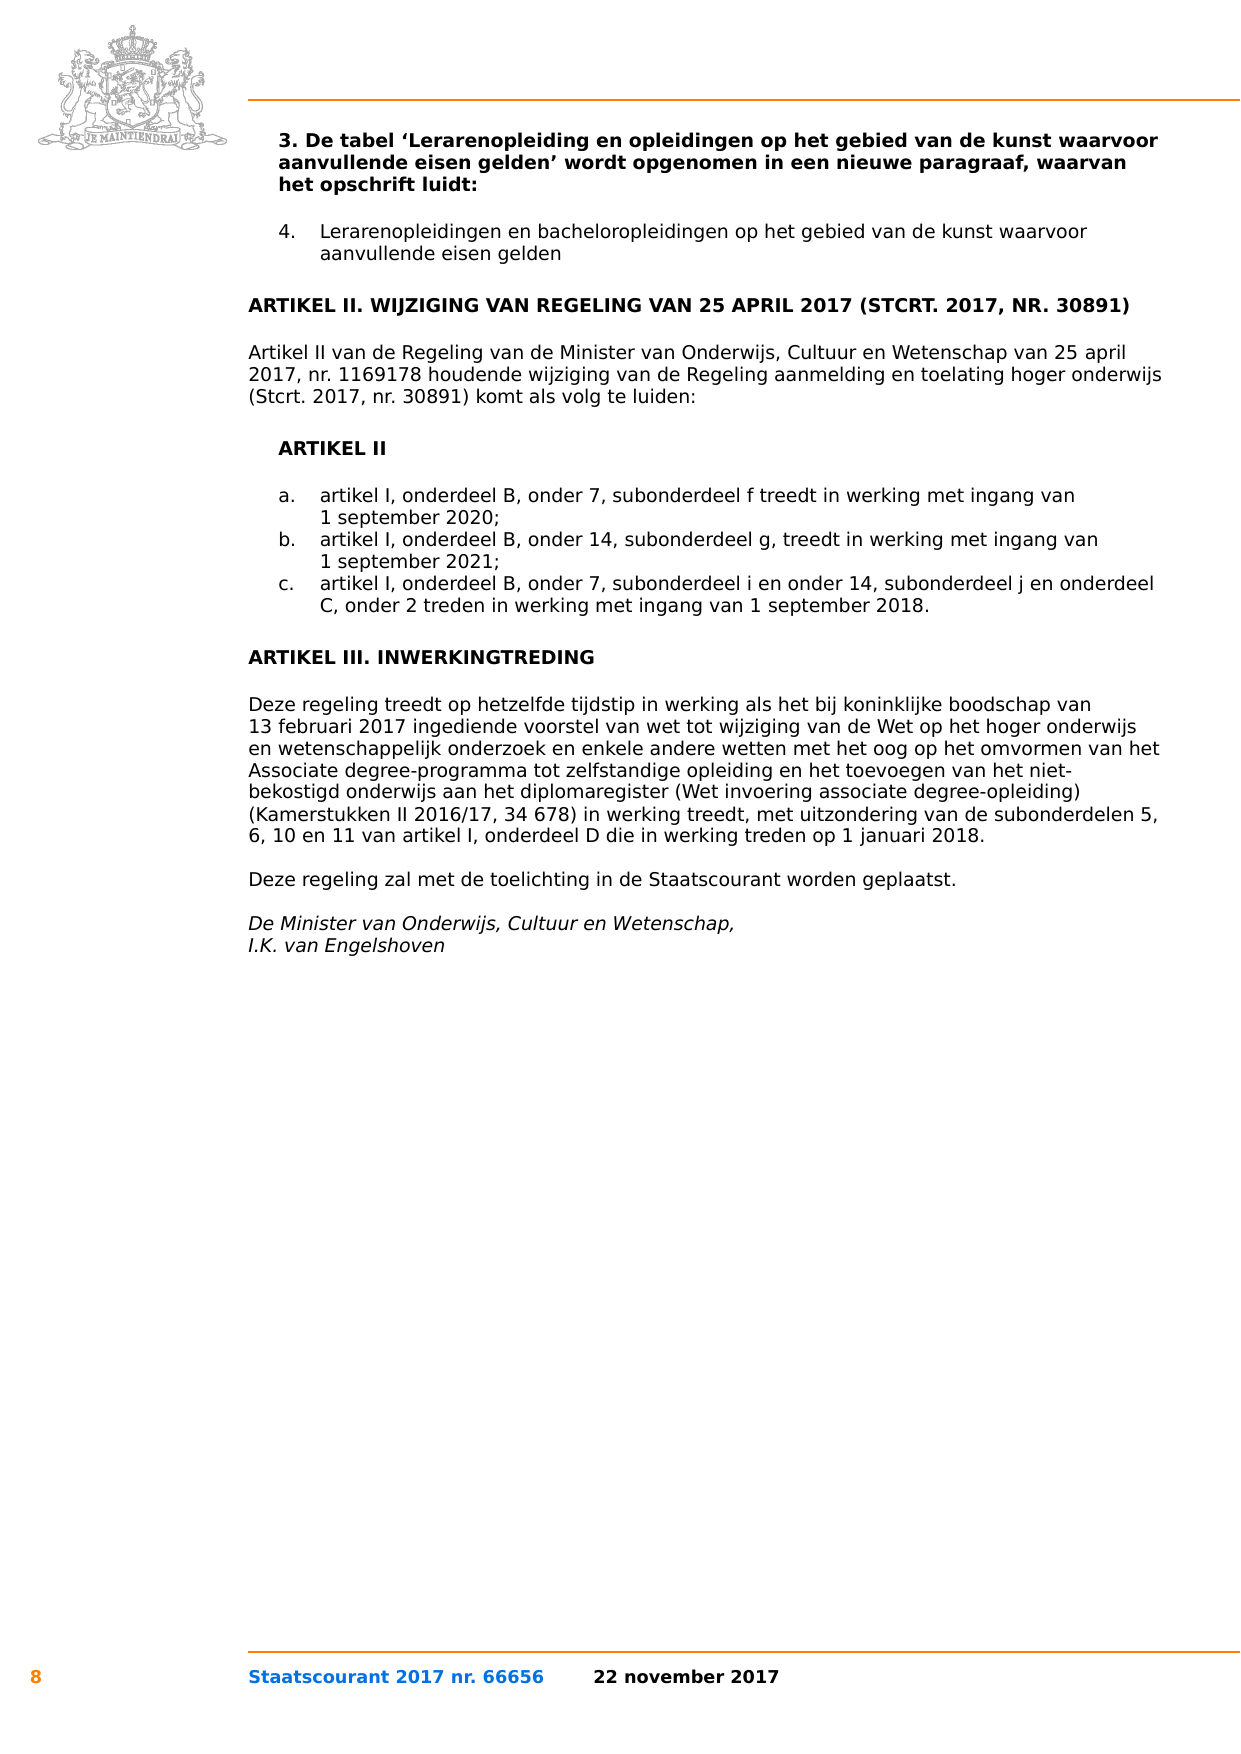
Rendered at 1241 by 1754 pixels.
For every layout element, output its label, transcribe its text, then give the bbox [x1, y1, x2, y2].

subtitle ARTIKEL II [278, 438, 1163, 460]
text Artikel II van de Regeling van de Minister van Onderwijs, Cultuur en Wetenschap van 25 april 2017, nr. 1169178 houdende wijziging van de Regeling aanmelding en toelating hoger onderwijs (Stcrt. 2017, nr. 30891) komt als volg te luiden: [248, 342, 1163, 408]
text c. artikel I, onderdeel B, onder 7, subonderdeel i en onder 14, subonderdeel j en onderdeel C, onder 2 treden in werking met ingang van 1 september 2018. [278, 573, 1163, 617]
text a. artikel I, onderdeel B, onder 7, subonderdeel f treedt in werking met ingang van 1 september 2020; [278, 485, 1163, 529]
text 4. Lerarenopleidingen en bacheloropleidingen op het gebied van de kunst waarvoor aanvullende eisen gelden [278, 221, 1163, 265]
subtitle 3. De tabel ‘Lerarenopleiding en opleidingen op het gebied van de kunst waarvoor aanvullende eisen gelden’ wordt opgenomen in een nieuwe paragraaf, waarvan het opschrift luidt: [278, 130, 1163, 196]
text Deze regeling zal met de toelichting in de Staatscourant worden geplaatst. [248, 869, 1163, 891]
subtitle ARTIKEL III. INWERKINGTREDING [248, 647, 1163, 668]
picture [38, 25, 227, 150]
text b. artikel I, onderdeel B, onder 14, subonderdeel g, treedt in werking met ingang van 1 september 2021; [278, 529, 1163, 573]
text De Minister van Onderwijs, Cultuur en Wetenschap, I.K. van Engelshoven [248, 913, 1163, 957]
subtitle ARTIKEL II. WIJZIGING VAN REGELING VAN 25 APRIL 2017 (STCRT. 2017, NR. 30891) [248, 295, 1163, 317]
text Deze regeling treedt op hetzelfde tijdstip in werking als het bij koninklijke boodschap van 13 februari 2017 ingediende voorstel van wet tot wijziging van de Wet op het hoger onderwijs en wetenschappelijk onderzoek en enkele andere wetten met het oog op het omvormen van het Associate degree-programma tot zelfstandige opleiding en het toevoegen van het niet-bekostigd onderwijs aan het diplomaregister (Wet invoering associate degree-opleiding) (Kamerstukken II 2016/17, 34 678) in werking treedt, met uitzondering van de subonderdelen 5, 6, 10 en 11 van artikel I, onderdeel D die in werking treden op 1 januari 2018. [248, 693, 1163, 847]
